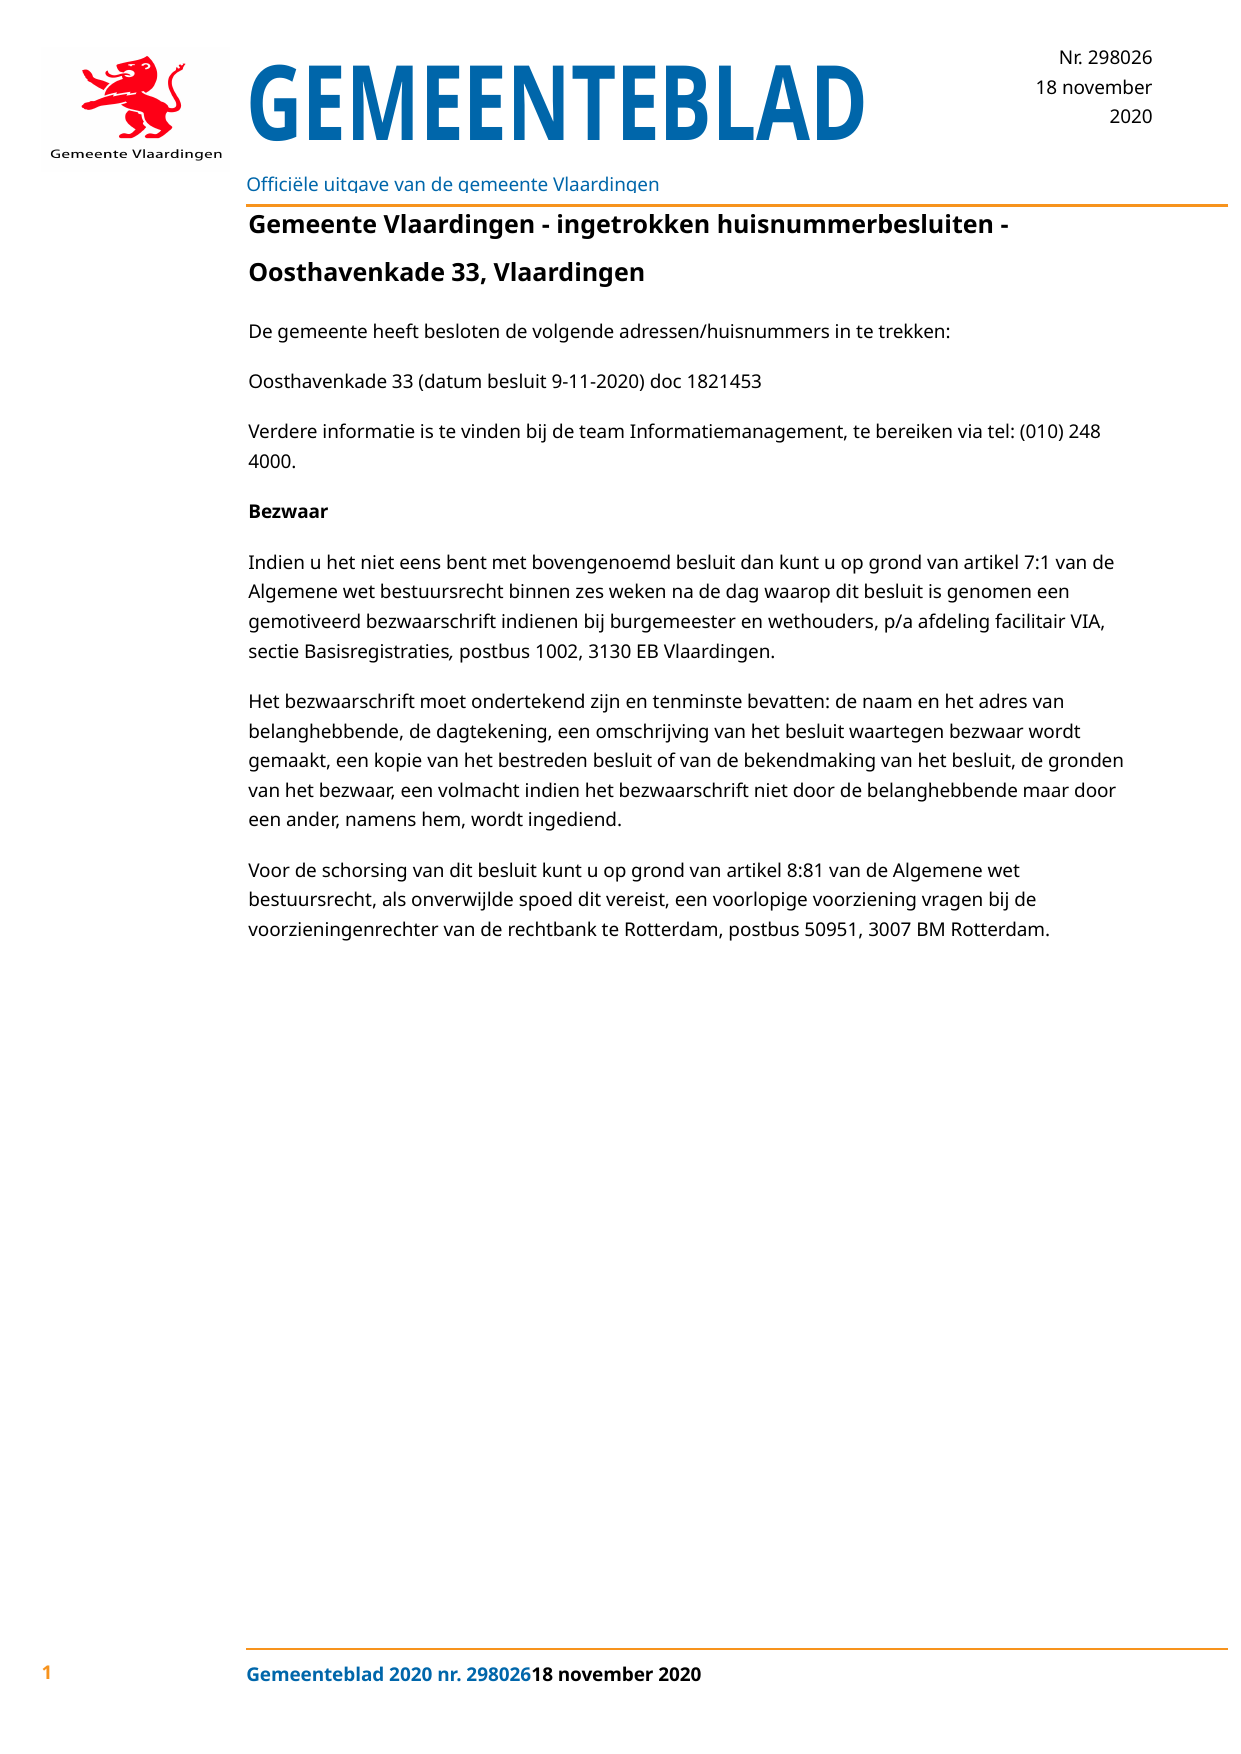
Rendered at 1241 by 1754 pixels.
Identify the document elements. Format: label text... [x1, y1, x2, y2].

text Bezwaar [248, 499, 1152, 524]
text Gemeente Vlaardingen - ingetrokken huisnummerbesluiten - Oosthavenkade 33, Vlaardingen [248, 207, 1152, 288]
picture [41, 47, 231, 172]
text Het bezwaarschrift moet ondertekend zijn en tenminste bevatten: de naam en het adres van belanghebbende, de dagtekening, een omschrijving van het besluit waartegen bezwaar wordt gemaakt, een kopie van het bestreden besluit of van de bekendmaking van het besluit, de gronden van het bezwaar, een volmacht indien het bezwaarschrift niet door de belanghebbende maar door een ander, namens hem, wordt ingediend. [248, 688, 1152, 832]
text Indien u het niet eens bent met bovengenoemd besluit dan kunt u op grond van artikel 7:1 van de Algemene wet bestuursrecht binnen zes weken na de dag waarop dit besluit is genomen een gemotiveerd bezwaarschrift indienen bij burgemeester en wethouders, p/a afdeling facilitair VIA, sectie Basisregistraties, postbus 1002, 3130 EB Vlaardingen. [248, 549, 1152, 664]
text Verdere informatie is te vinden bij de team Informatiemanagement, te bereiken via tel: (010) 248 4000. [248, 419, 1152, 474]
text De gemeente heeft besloten de volgende adressen/huisnummers in te trekken: [248, 318, 1152, 344]
text Oosthavenkade 33 (datum besluit 9-11-2020) doc 1821453 [248, 368, 1152, 394]
text Voor de schorsing van dit besluit kunt u op grond van artikel 8:81 van de Algemene wet bestuursrecht, als onverwijlde spoed dit vereist, een voorlopige voorziening vragen bij de voorzieningenrechter van de rechtbank te Rotterdam, postbus 50951, 3007 BM Rotterdam. [248, 857, 1152, 942]
